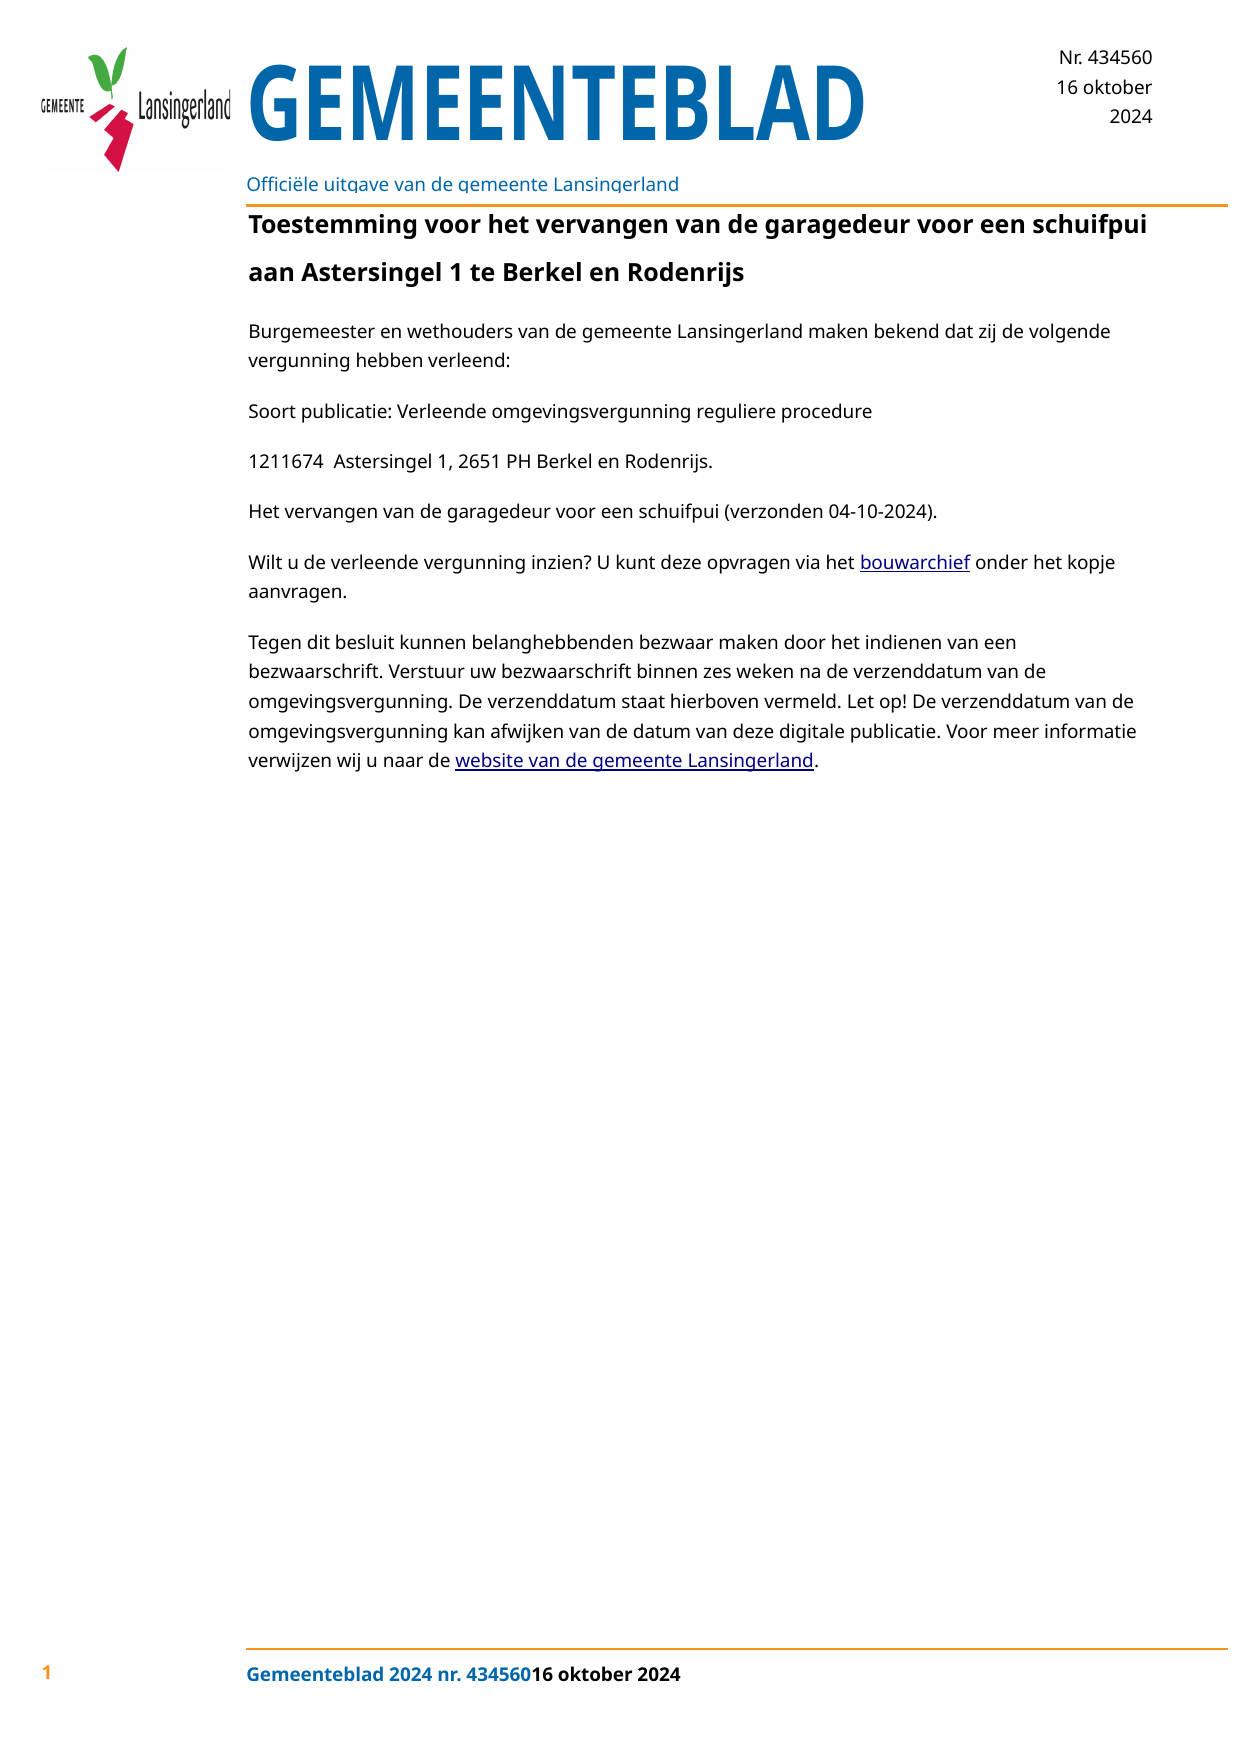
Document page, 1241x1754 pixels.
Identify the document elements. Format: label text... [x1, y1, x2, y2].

text Toestemming voor het vervangen van de garagedeur voor een schuifpui aan Astersingel 1 te Berkel en Rodenrijs [248, 207, 1152, 288]
picture [41, 47, 231, 172]
text Soort publicatie: Verleende omgevingsvergunning reguliere procedure [248, 398, 1152, 424]
text Burgemeester en wethouders van de gemeente Lansingerland maken bekend dat zij de volgende vergunning hebben verleend: [248, 318, 1152, 373]
text Wilt u de verleende vergunning inzien? U kunt deze opvragen via het bouwarchief onder het kopje aanvragen. [248, 549, 1152, 604]
text Tegen dit besluit kunnen belanghebbenden bezwaar maken door het indienen van een bezwaarschrift. Verstuur uw bezwaarschrift binnen zes weken na de verzenddatum van de omgevingsvergunning. De verzenddatum staat hierboven vermeld. Let op! De verzenddatum van de omgevingsvergunning kan afwijken van de datum van deze digitale publicatie. Voor meer informatie verwijzen wij u naar de website van de gemeente Lansingerland. [248, 629, 1152, 773]
text Het vervangen van de garagedeur voor een schuifpui (verzonden 04-10-2024). [248, 499, 1152, 524]
text 1211674 Astersingel 1, 2651 PH Berkel en Rodenrijs. [248, 448, 1152, 474]
